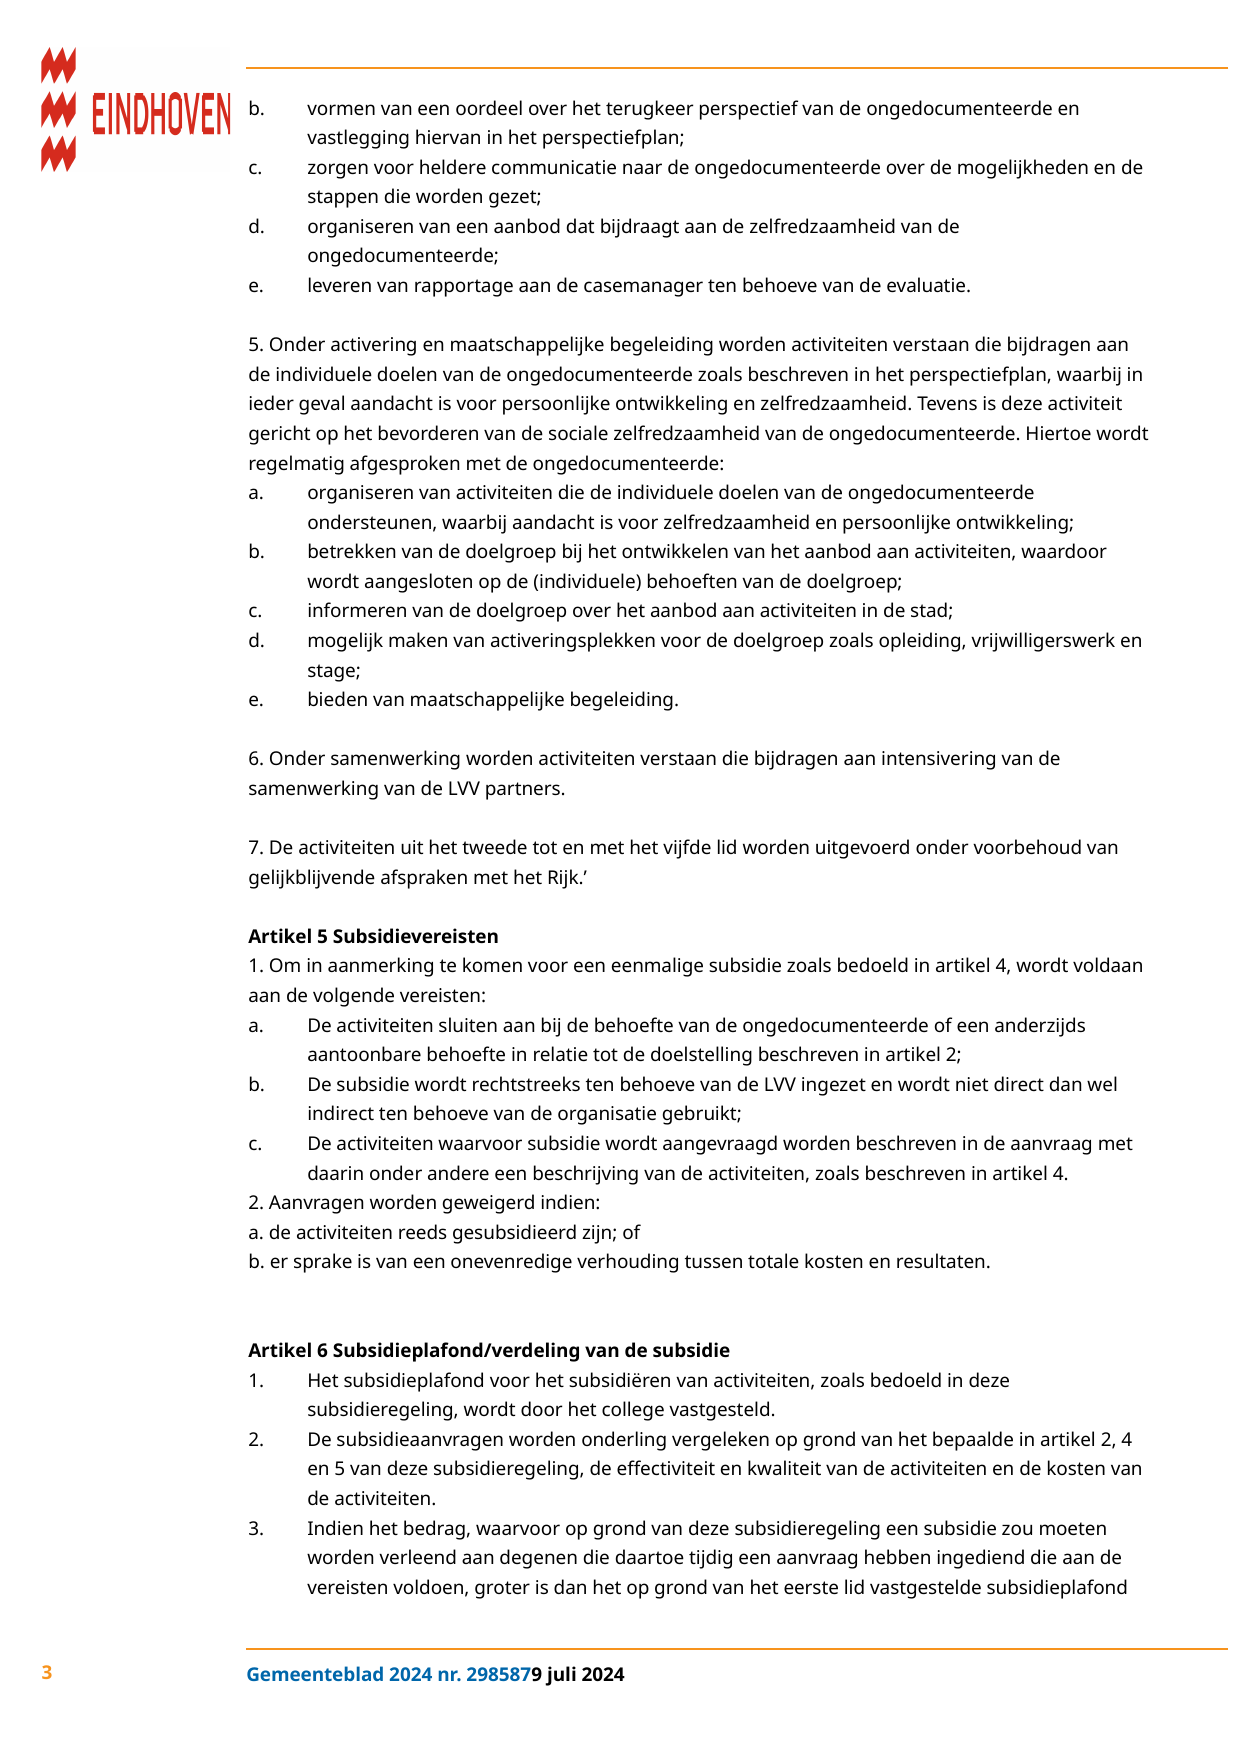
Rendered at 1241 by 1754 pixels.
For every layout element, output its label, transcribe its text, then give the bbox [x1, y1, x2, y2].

text Artikel 6 Subsidieplafond/verdeling van de subsidie [248, 1337, 1152, 1363]
text 5. Onder activering en maatschappelijke begeleiding worden activiteiten verstaan die bijdragen aan de individuele doelen van de ongedocumenteerde zoals beschreven in het perspectiefplan, waarbij in ieder geval aandacht is voor persoonlijke ontwikkeling en zelfredzaamheid. Tevens is deze activiteit gericht op het bevorderen van de sociale zelfredzaamheid van de ongedocumenteerde. Hiertoe wordt regelmatig afgesproken met de ongedocumenteerde: [248, 331, 1152, 476]
list De activiteiten sluiten aan bij de behoefte van de ongedocumenteerde of een anderzijds aantoonbare behoefte in relatie tot de doelstelling beschreven in artikel 2; [248, 1012, 1152, 1067]
list De subsidie wordt rechtstreeks ten behoeve van de LVV ingezet en wordt niet direct dan wel indirect ten behoeve van de organisatie gebruikt; [248, 1071, 1152, 1126]
list organiseren van activiteiten die de individuele doelen van de ongedocumenteerde ondersteunen, waarbij aandacht is voor zelfredzaamheid en persoonlijke ontwikkeling; [248, 479, 1152, 535]
text b. er sprake is van een onevenredige verhouding tussen totale kosten en resultaten. [248, 1248, 1152, 1274]
list bieden van maatschappelijke begeleiding. [248, 686, 1152, 712]
list vormen van een oordeel over het terugkeer perspectief van de ongedocumenteerde en vastlegging hiervan in het perspectiefplan; [248, 95, 1152, 150]
list Indien het bedrag, waarvoor op grond van deze subsidieregeling een subsidie zou moeten worden verleend aan degenen die daartoe tijdig een aanvraag hebben ingediend die aan de vereisten voldoen, groter is dan het op grond van het eerste lid vastgestelde subsidieplafond [248, 1515, 1152, 1600]
list betrekken van de doelgroep bij het ontwikkelen van het aanbod aan activiteiten, waardoor wordt aangesloten op de (individuele) behoeften van de doelgroep; [248, 538, 1152, 594]
text 2. Aanvragen worden geweigerd indien: [248, 1189, 1152, 1215]
text 7. De activiteiten uit het tweede tot en met het vijfde lid worden uitgevoerd onder voorbehoud van gelijkblijvende afspraken met het Rijk.’ [248, 834, 1152, 890]
text 6. Onder samenwerking worden activiteiten verstaan die bijdragen aan intensivering van de samenwerking van de LVV partners. [248, 746, 1152, 801]
list organiseren van een aanbod dat bijdraagt aan de zelfredzaamheid van de ongedocumenteerde; [248, 213, 1152, 268]
list De activiteiten waarvoor subsidie wordt aangevraagd worden beschreven in de aanvraag met daarin onder andere een beschrijving van de activiteiten, zoals beschreven in artikel 4. [248, 1130, 1152, 1186]
picture [41, 47, 231, 172]
text 1. Om in aanmerking te komen voor een eenmalige subsidie zoals bedoeld in artikel 4, wordt voldaan aan de volgende vereisten: [248, 953, 1152, 1008]
list mogelijk maken van activeringsplekken voor de doelgroep zoals opleiding, vrijwilligerswerk en stage; [248, 627, 1152, 683]
list De subsidieaanvragen worden onderling vergeleken op grond van het bepaalde in artikel 2, 4 en 5 van deze subsidieregeling, de effectiviteit en kwaliteit van de activiteiten en de kosten van de activiteiten. [248, 1426, 1152, 1511]
list zorgen voor heldere communicatie naar de ongedocumenteerde over de mogelijkheden en de stappen die worden gezet; [248, 154, 1152, 209]
text Artikel 5 Subsidievereisten [248, 923, 1152, 949]
list Het subsidieplafond voor het subsidiëren van activiteiten, zoals bedoeld in deze subsidieregeling, wordt door het college vastgesteld. [248, 1367, 1152, 1422]
list informeren van de doelgroep over het aanbod aan activiteiten in de stad; [248, 598, 1152, 623]
text a. de activiteiten reeds gesubsidieerd zijn; of [248, 1219, 1152, 1245]
list leveren van rapportage aan de casemanager ten behoeve van de evaluatie. [248, 272, 1152, 298]
